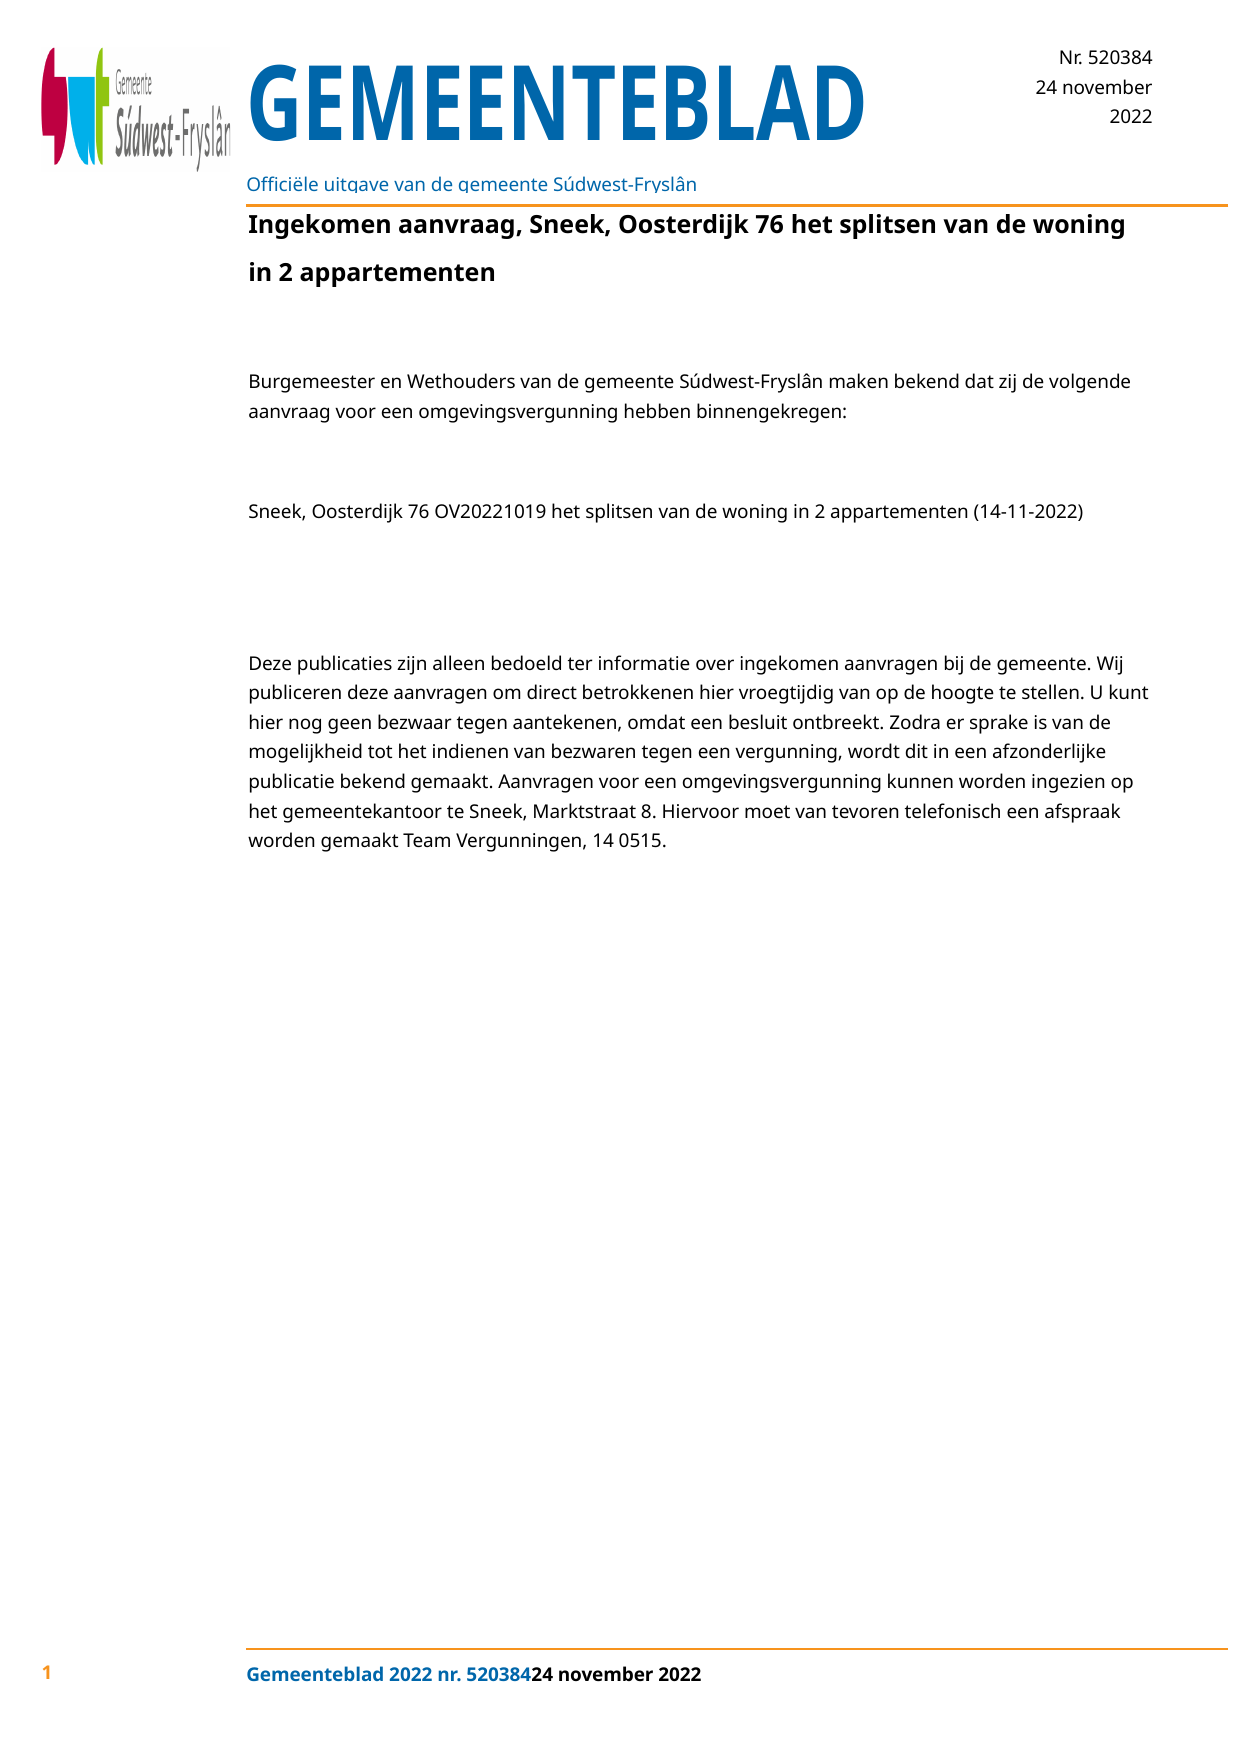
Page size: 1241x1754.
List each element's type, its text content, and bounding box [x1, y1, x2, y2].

text Burgemeester en Wethouders van de gemeente Súdwest-Fryslân maken bekend dat zij de volgende aanvraag voor een omgevingsvergunning hebben binnengekregen: [248, 368, 1152, 424]
text Deze publicaties zijn alleen bedoeld ter informatie over ingekomen aanvragen bij de gemeente. Wij publiceren deze aanvragen om direct betrokkenen hier vroegtijdig van op de hoogte te stellen. U kunt hier nog geen bezwaar tegen aantekenen, omdat een besluit ontbreekt. Zodra er sprake is van de mogelijkheid tot het indienen van bezwaren tegen een vergunning, wordt dit in een afzonderlijke publicatie bekend gemaakt. Aanvragen voor een omgevingsvergunning kunnen worden ingezien op het gemeentekantoor te Sneek, Marktstraat 8. Hiervoor moet van tevoren telefonisch een afspraak worden gemaakt Team Vergunningen, 14 0515. [248, 650, 1152, 853]
picture [41, 47, 231, 172]
text Sneek, Oosterdijk 76 OV20221019 het splitsen van de woning in 2 appartementen (14-11-2022) [248, 499, 1152, 524]
text Ingekomen aanvraag, Sneek, Oosterdijk 76 het splitsen van de woning in 2 appartementen [248, 207, 1152, 288]
